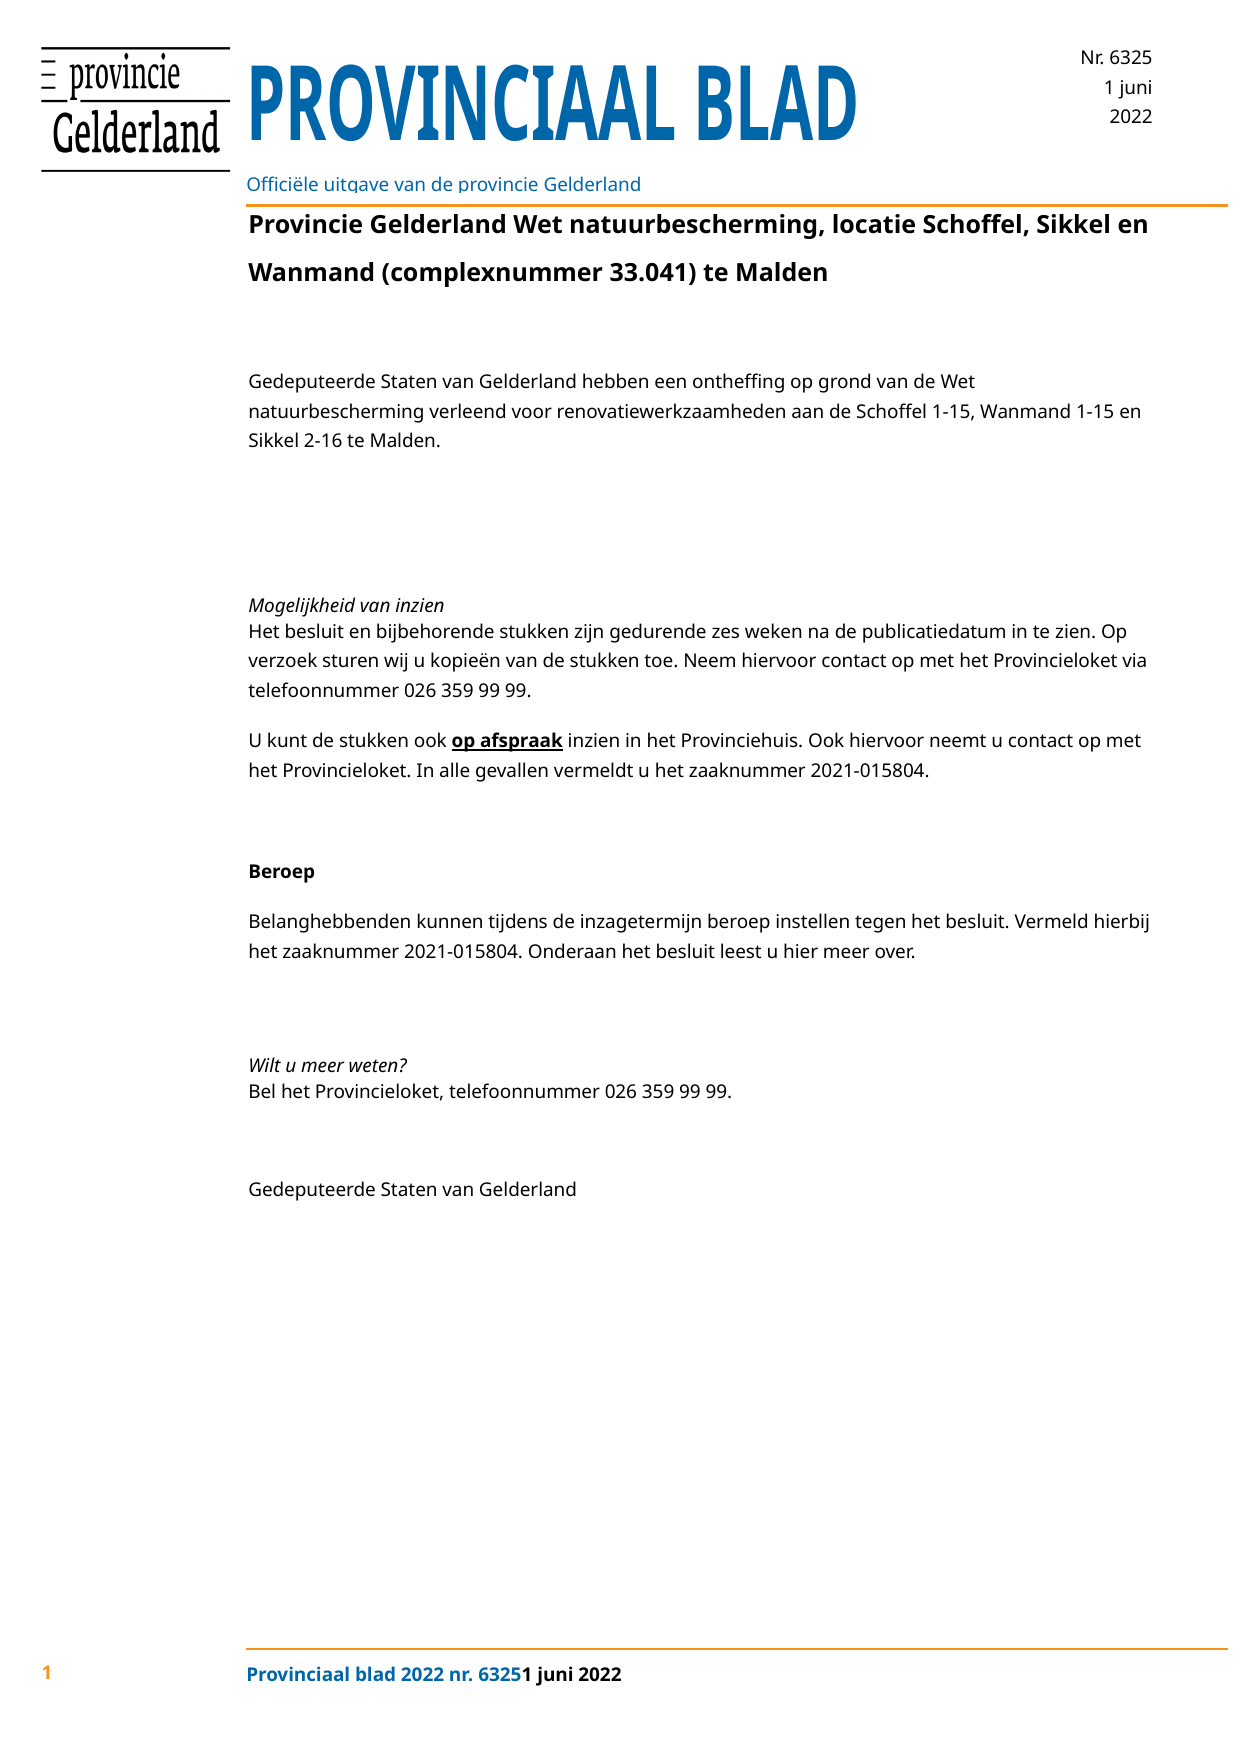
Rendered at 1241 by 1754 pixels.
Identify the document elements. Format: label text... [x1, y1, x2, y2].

text Het besluit en bijbehorende stukken zijn gedurende zes weken na de publicatiedatum in te zien. Op verzoek sturen wij u kopieën van de stukken toe. Neem hiervoor contact op met het Provincieloket via telefoonnummer 026 359 99 99. [248, 618, 1152, 703]
text Bel het Provincieloket, telefoonnummer 026 359 99 99. [248, 1078, 1152, 1104]
text Gedeputeerde Staten van Gelderland [248, 1176, 1152, 1202]
text Provincie Gelderland Wet natuurbescherming, locatie Schoffel, Sikkel en Wanmand (complexnummer 33.041) te Malden [248, 207, 1152, 288]
text Beroep [248, 858, 1152, 884]
text Mogelijkheid van inzien [248, 592, 1152, 618]
text Wilt u meer weten? [248, 1052, 1152, 1078]
text Belanghebbenden kunnen tijdens de inzagetermijn beroep instellen tegen het besluit. Vermeld hierbij het zaaknummer 2021-015804. Onderaan het besluit leest u hier meer over. [248, 908, 1152, 964]
text Gedeputeerde Staten van Gelderland hebben een ontheffing op grond van de Wet natuurbescherming verleend voor renovatiewerkzaamheden aan de Schoffel 1-15, Wanmand 1-15 en Sikkel 2-16 te Malden. [248, 368, 1152, 453]
picture [41, 47, 231, 172]
text U kunt de stukken ook op afspraak inzien in het Provinciehuis. Ook hiervoor neemt u contact op met het Provincieloket. In alle gevallen vermeldt u het zaaknummer 2021-015804. [248, 728, 1152, 783]
